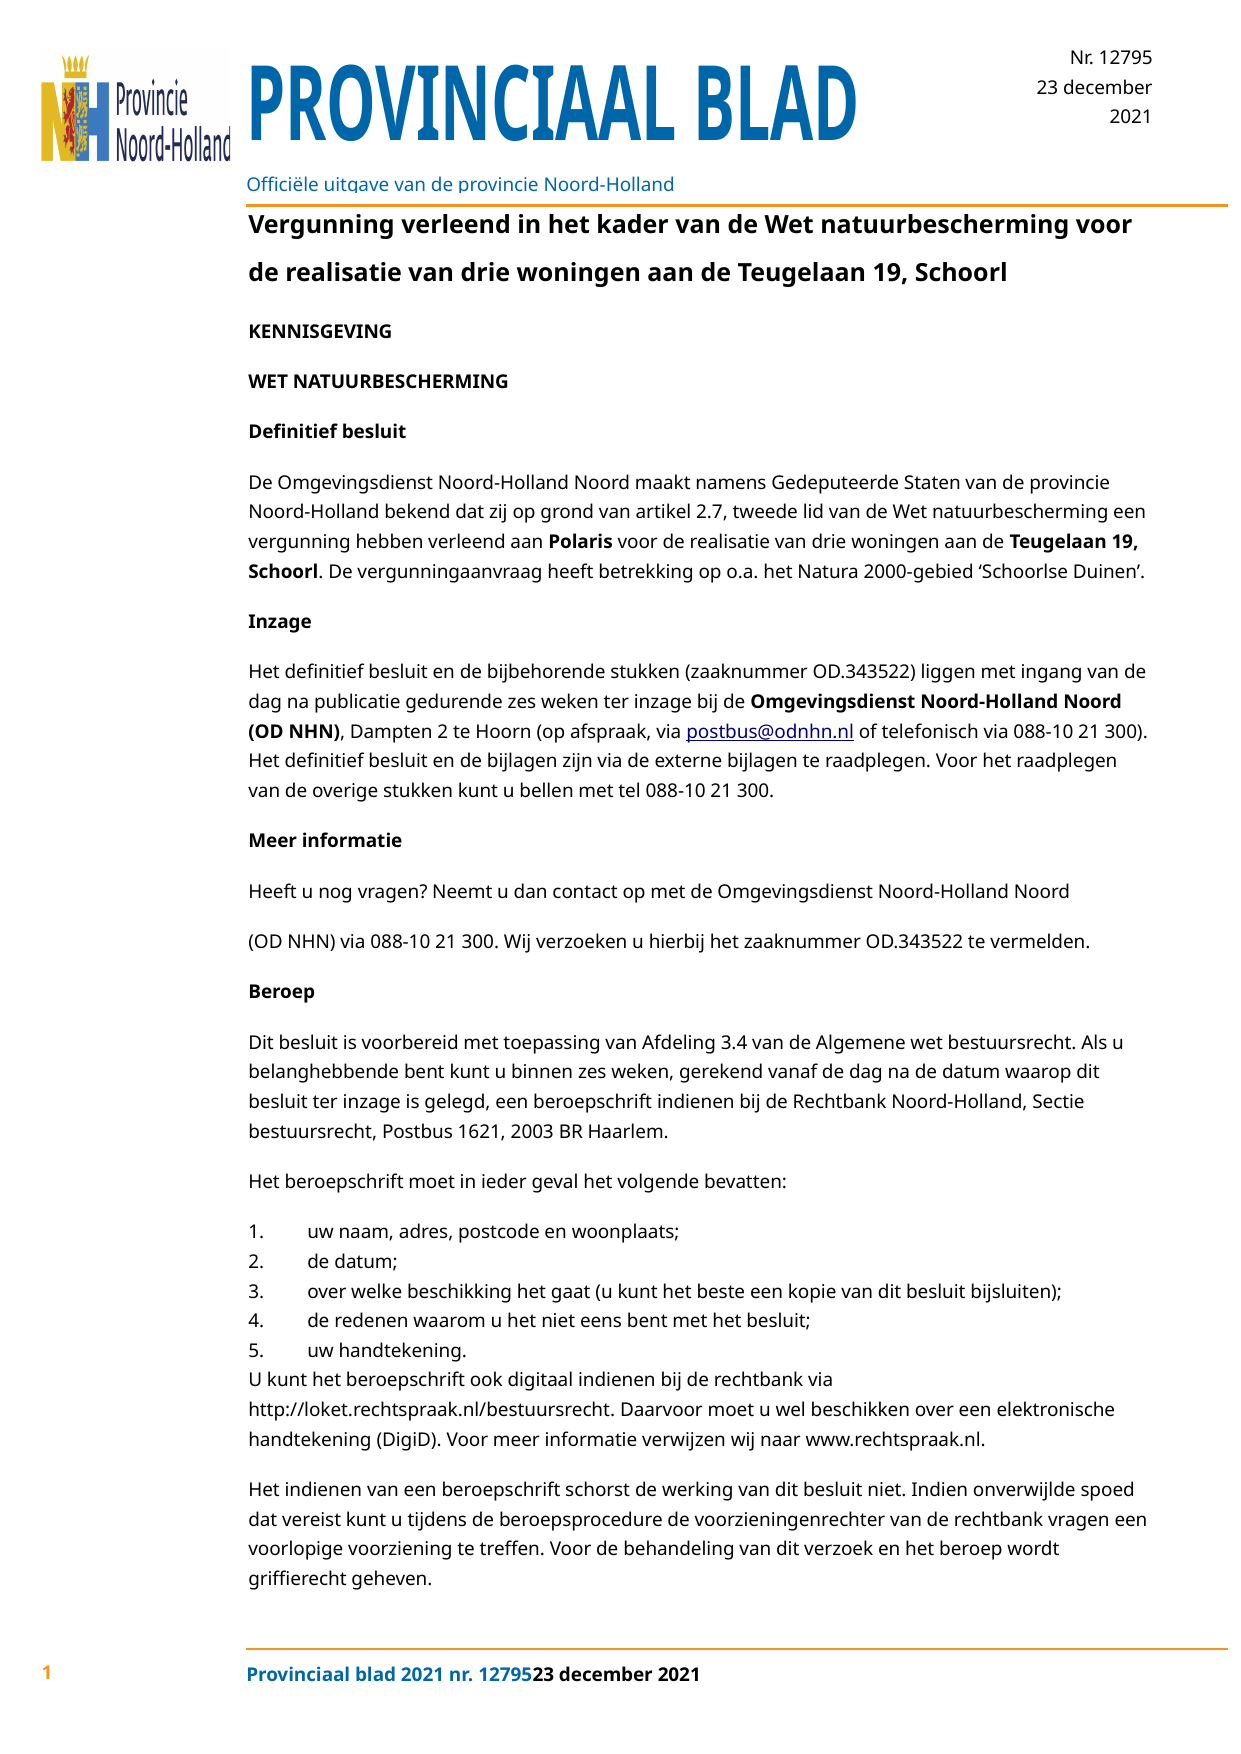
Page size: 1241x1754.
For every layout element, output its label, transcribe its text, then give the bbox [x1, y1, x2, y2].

text Heeft u nog vragen? Neemt u dan contact op met de Omgevingsdienst Noord-Holland Noord [248, 878, 1152, 904]
text KENNISGEVING [248, 318, 1152, 344]
text De Omgevingsdienst Noord-Holland Noord maakt namens Gedeputeerde Staten van de provincie Noord-Holland bekend dat zij op grond van artikel 2.7, tweede lid van de Wet natuurbescherming een vergunning hebben verleend aan Polaris voor de realisatie van drie woningen aan de Teugelaan 19, Schoorl. De vergunningaanvraag heeft betrekking op o.a. het Natura 2000-gebied ‘Schoorlse Duinen’. [248, 469, 1152, 584]
list de datum; [248, 1248, 1152, 1274]
text Definitief besluit [248, 419, 1152, 444]
list uw handtekening. [248, 1337, 1152, 1363]
text U kunt het beroepschrift ook digitaal indienen bij de rechtbank via http://loket.rechtspraak.nl/bestuursrecht. Daarvoor moet u wel beschikken over een elektronische handtekening (DigiD). Voor meer informatie verwijzen wij naar www.rechtspraak.nl. [248, 1367, 1152, 1452]
list uw naam, adres, postcode en woonplaats; [248, 1219, 1152, 1244]
text Het beroepschrift moet in ieder geval het volgende bevatten: [248, 1168, 1152, 1194]
text Inzage [248, 608, 1152, 634]
text Meer informatie [248, 827, 1152, 853]
list over welke beschikking het gaat (u kunt het beste een kopie van dit besluit bijsluiten); [248, 1278, 1152, 1304]
text Beroep [248, 979, 1152, 1004]
text Het definitief besluit en de bijbehorende stukken (zaaknummer OD.343522) liggen met ingang van de dag na publicatie gedurende zes weken ter inzage bij de Omgevingsdienst Noord-Holland Noord (OD NHN), Dampten 2 te Hoorn (op afspraak, via postbus@odnhn.nl of telefonisch via 088-10 21 300). Het definitief besluit en de bijlagen zijn via de externe bijlagen te raadplegen. Voor het raadplegen van de overige stukken kunt u bellen met tel 088-10 21 300. [248, 659, 1152, 803]
text WET NATUURBESCHERMING [248, 368, 1152, 394]
text Het indienen van een beroepschrift schorst de werking van dit besluit niet. Indien onverwijlde spoed dat vereist kunt u tijdens de beroepsprocedure de voorzieningenrechter van de rechtbank vragen een voorlopige voorziening te treffen. Voor de behandeling van dit verzoek en het beroep wordt griffierecht geheven. [248, 1476, 1152, 1591]
text Vergunning verleend in het kader van de Wet natuurbescherming voor de realisatie van drie woningen aan de Teugelaan 19, Schoorl [248, 207, 1152, 288]
text (OD NHN) via 088-10 21 300. Wij verzoeken u hierbij het zaaknummer OD.343522 te vermelden. [248, 928, 1152, 954]
list de redenen waarom u het niet eens bent met het besluit; [248, 1307, 1152, 1333]
picture [41, 47, 231, 172]
text Dit besluit is voorbereid met toepassing van Afdeling 3.4 van de Algemene wet bestuursrecht. Als u belanghebbende bent kunt u binnen zes weken, gerekend vanaf de dag na de datum waarop dit besluit ter inzage is gelegd, een beroepschrift indienen bij de Rechtbank Noord-Holland, Sectie bestuursrecht, Postbus 1621, 2003 BR Haarlem. [248, 1029, 1152, 1144]
